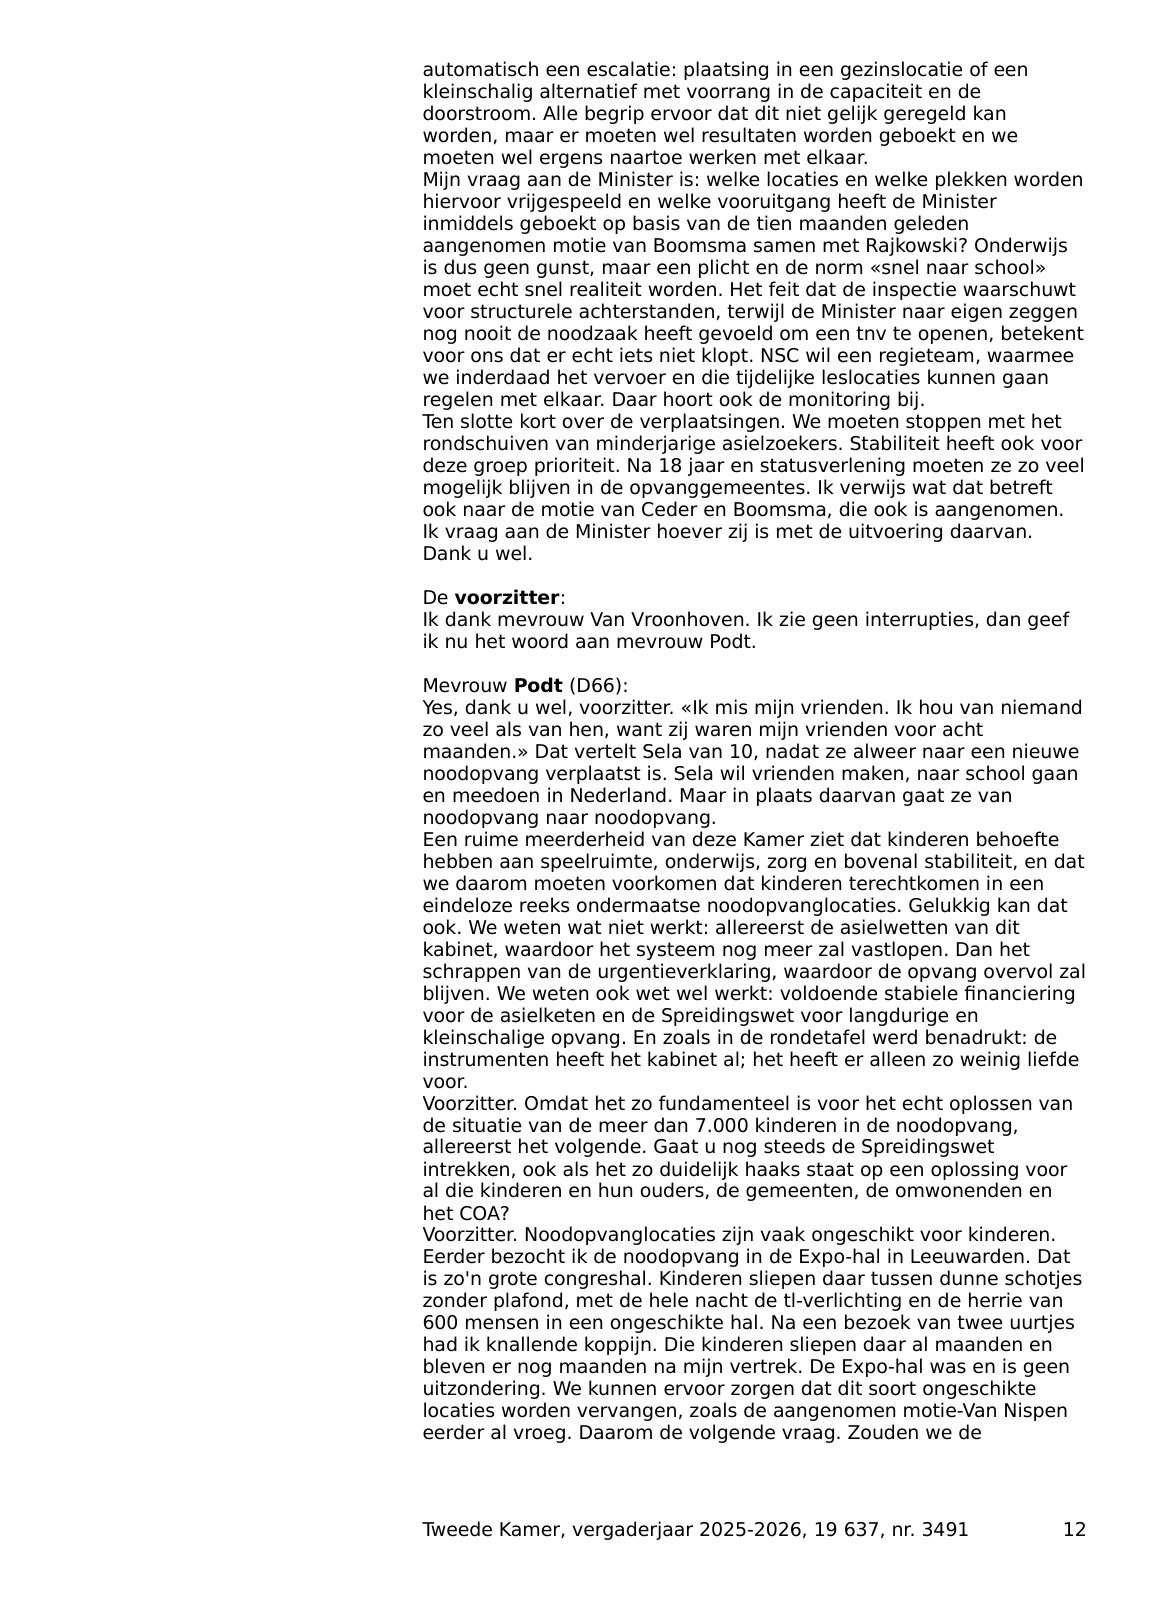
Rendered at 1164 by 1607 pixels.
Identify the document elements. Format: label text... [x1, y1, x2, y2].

text Voorzitter. Omdat het zo fundamenteel is voor het echt oplossen van de situatie van de meer dan 7.000 kinderen in de noodopvang, allereerst het volgende. Gaat u nog steeds de Spreidingswet intrekken, ook als het zo duidelijk haaks staat op een oplossing voor al die kinderen en hun ouders, de gemeenten, de omwonenden en het COA? [422, 1092, 1087, 1224]
text automatisch een escalatie: plaatsing in een gezinslocatie of een kleinschalig alternatief met voorrang in de capaciteit en de doorstroom. Alle begrip ervoor dat dit niet gelijk geregeld kan worden, maar er moeten wel resultaten worden geboekt en we moeten wel ergens naartoe werken met elkaar. [422, 59, 1087, 169]
text Een ruime meerderheid van deze Kamer ziet dat kinderen behoefte hebben aan speelruimte, onderwijs, zorg en bovenal stabiliteit, en dat we daarom moeten voorkomen dat kinderen terechtkomen in een eindeloze reeks ondermaatse noodopvanglocaties. Gelukkig kan dat ook. We weten wat niet werkt: allereerst de asielwetten van dit kabinet, waardoor het systeem nog meer zal vastlopen. Dan het schrappen van de urgentieverklaring, waardoor de opvang overvol zal blijven. We weten ook wet wel werkt: voldoende stabiele financiering voor de asielketen en de Spreidingswet voor langdurige en kleinschalige opvang. En zoals in de rondetafel werd benadrukt: de instrumenten heeft het kabinet al; het heeft er alleen zo weinig liefde voor. [422, 829, 1087, 1092]
text Voorzitter. Noodopvanglocaties zijn vaak ongeschikt voor kinderen. Eerder bezocht ik de noodopvang in de Expo-hal in Leeuwarden. Dat is zo'n grote congreshal. Kinderen sliepen daar tussen dunne schotjes zonder plafond, met de hele nacht de tl-verlichting en de herrie van 600 mensen in een ongeschikte hal. Na een bezoek van twee uurtjes had ik knallende koppijn. Die kinderen sliepen daar al maanden en bleven er nog maanden na mijn vertrek. De Expo-hal was en is geen uitzondering. We kunnen ervoor zorgen dat dit soort ongeschikte locaties worden vervangen, zoals de aangenomen motie-Van Nispen eerder al vroeg. Daarom de volgende vraag. Zouden we de [422, 1224, 1087, 1444]
text Yes, dank u wel, voorzitter. «Ik mis mijn vrienden. Ik hou van niemand zo veel als van hen, want zij waren mijn vrienden voor acht maanden.» Dat vertelt Sela van 10, nadat ze alweer naar een nieuwe noodopvang verplaatst is. Sela wil vrienden maken, naar school gaan en meedoen in Nederland. Maar in plaats daarvan gaat ze van noodopvang naar noodopvang. [422, 697, 1087, 829]
text De voorzitter: [422, 587, 1087, 609]
text Ten slotte kort over de verplaatsingen. We moeten stoppen met het rondschuiven van minderjarige asielzoekers. Stabiliteit heeft ook voor deze groep prioriteit. Na 18 jaar en statusverlening moeten ze zo veel mogelijk blijven in de opvanggemeentes. Ik verwijs wat dat betreft ook naar de motie van Ceder en Boomsma, die ook is aangenomen. Ik vraag aan de Minister hoever zij is met de uitvoering daarvan. [422, 411, 1087, 543]
text Ik dank mevrouw Van Vroonhoven. Ik zie geen interrupties, dan geef ik nu het woord aan mevrouw Podt. [422, 609, 1087, 653]
text Mijn vraag aan de Minister is: welke locaties en welke plekken worden hiervoor vrijgespeeld en welke vooruitgang heeft de Minister inmiddels geboekt op basis van de tien maanden geleden aangenomen motie van Boomsma samen met Rajkowski? Onderwijs is dus geen gunst, maar een plicht en de norm «snel naar school» moet echt snel realiteit worden. Het feit dat de inspectie waarschuwt voor structurele achterstanden, terwijl de Minister naar eigen zeggen nog nooit de noodzaak heeft gevoeld om een tnv te openen, betekent voor ons dat er echt iets niet klopt. NSC wil een regieteam, waarmee we inderdaad het vervoer en die tijdelijke leslocaties kunnen gaan regelen met elkaar. Daar hoort ook de monitoring bij. [422, 169, 1087, 411]
text Mevrouw Podt (D66): [422, 675, 1087, 697]
text Dank u wel. [422, 543, 1087, 564]
